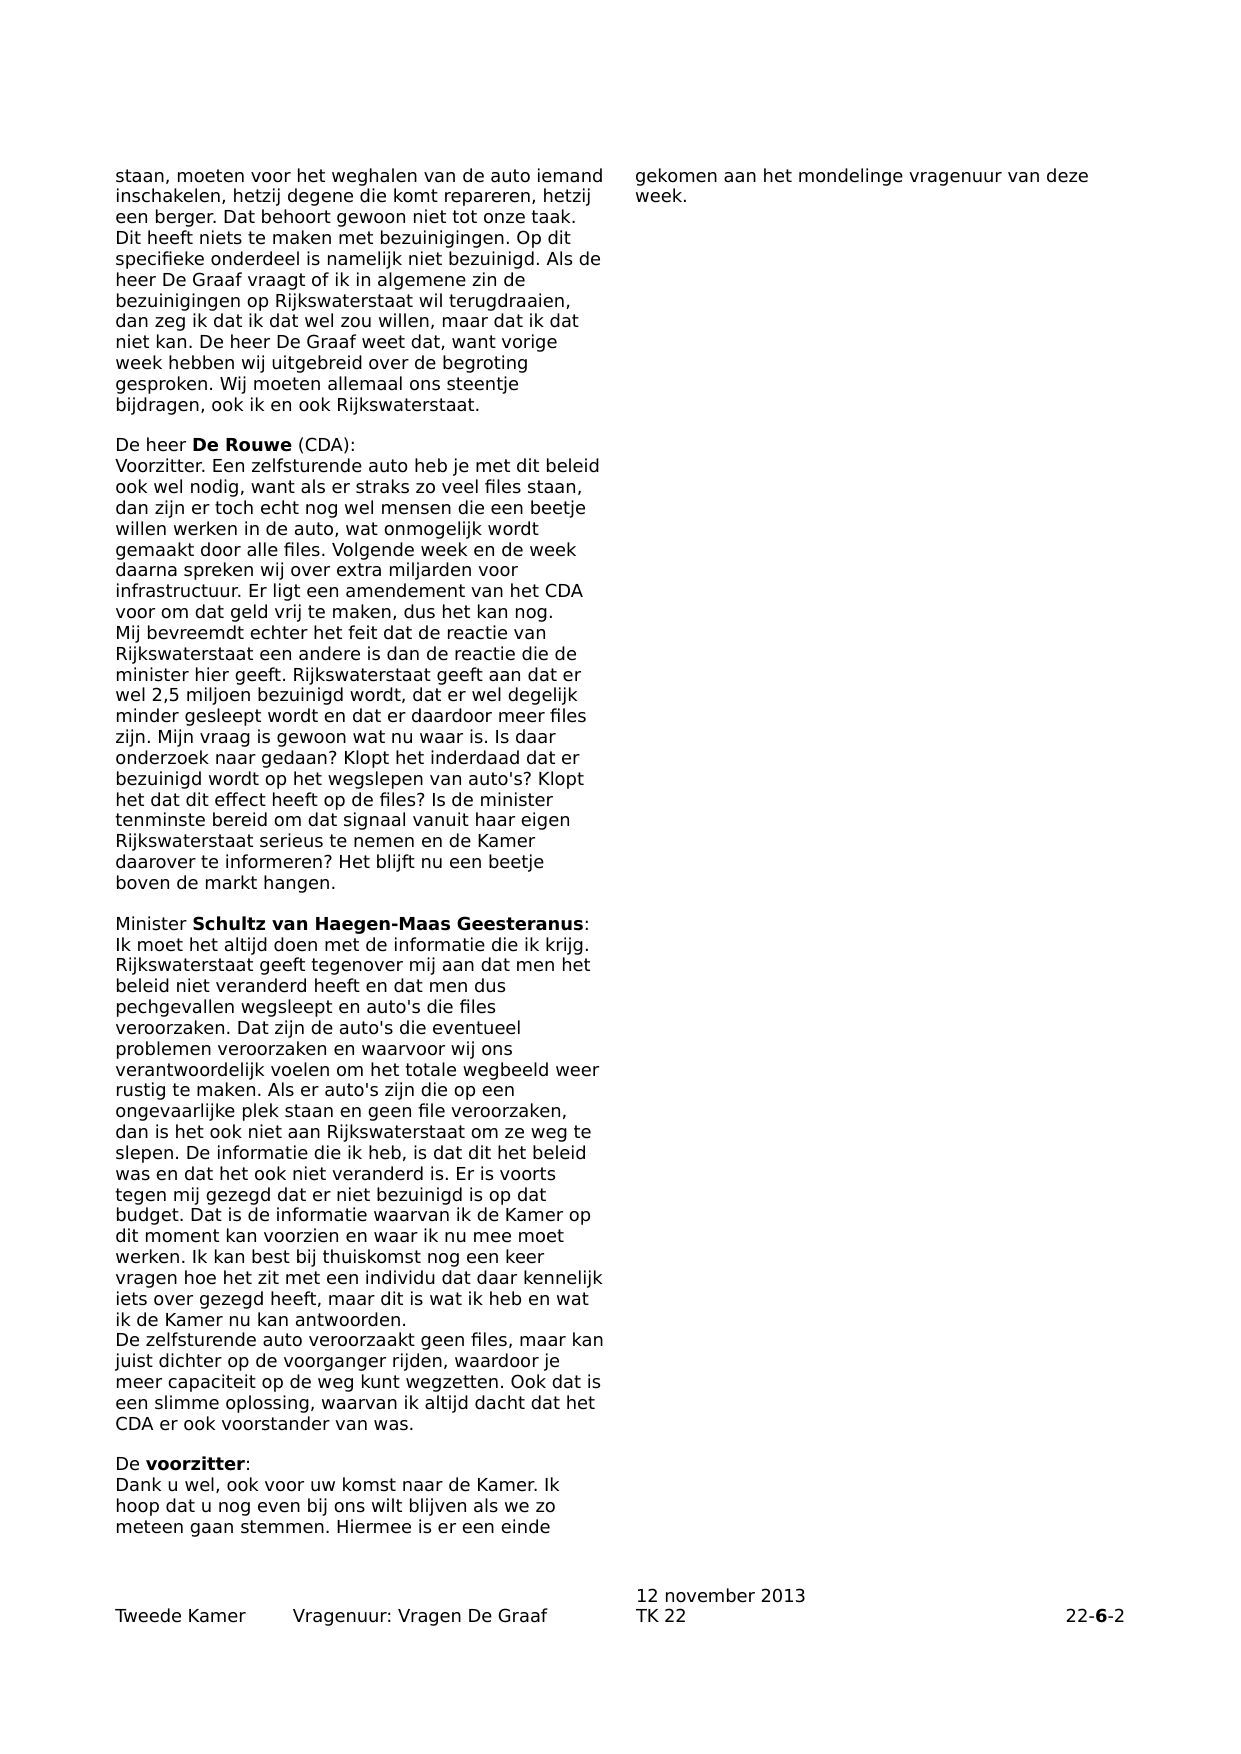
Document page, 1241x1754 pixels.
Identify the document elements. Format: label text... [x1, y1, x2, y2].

text gekomen aan het mondelinge vragenuur van deze week. [635, 165, 1125, 207]
text Dank u wel, ook voor uw komst naar de Kamer. Ik hoop dat u nog even bij ons wilt blijven als we zo meteen gaan stemmen. Hiermee is er een einde [115, 1475, 605, 1537]
text Minister Schultz van Haegen-Maas Geesteranus: [115, 913, 605, 934]
text De zelfsturende auto veroorzaakt geen files, maar kan juist dichter op de voorganger rijden, waardoor je meer capaciteit op de weg kunt wegzetten. Ook dat is een slimme oplossing, waarvan ik altijd dacht dat het CDA er ook voorstander van was. [115, 1330, 605, 1434]
text De heer De Rouwe (CDA): [115, 435, 605, 456]
text staan, moeten voor het weghalen van de auto iemand inschakelen, hetzij degene die komt repareren, hetzij een berger. Dat behoort gewoon niet tot onze taak. Dit heeft niets te maken met bezuinigingen. Op dit specifieke onderdeel is namelijk niet bezuinigd. Als de heer De Graaf vraagt of ik in algemene zin de bezuinigingen op Rijkswaterstaat wil terugdraaien, dan zeg ik dat ik dat wel zou willen, maar dat ik dat niet kan. De heer De Graaf weet dat, want vorige week hebben wij uitgebreid over de begroting gesproken. Wij moeten allemaal ons steentje bijdragen, ook ik en ook Rijkswaterstaat. [115, 165, 605, 415]
text Voorzitter. Een zelfsturende auto heb je met dit beleid ook wel nodig, want als er straks zo veel files staan, dan zijn er toch echt nog wel mensen die een beetje willen werken in de auto, wat onmogelijk wordt gemaakt door alle files. Volgende week en de week daarna spreken wij over extra miljarden voor infrastructuur. Er ligt een amendement van het CDA voor om dat geld vrij te maken, dus het kan nog. [115, 456, 605, 623]
text Ik moet het altijd doen met de informatie die ik krijg. Rijkswaterstaat geeft tegenover mij aan dat men het beleid niet veranderd heeft en dat men dus pechgevallen wegsleept en auto's die files veroorzaken. Dat zijn de auto's die eventueel problemen veroorzaken en waarvoor wij ons verantwoordelijk voelen om het totale wegbeeld weer rustig te maken. Als er auto's zijn die op een ongevaarlijke plek staan en geen file veroorzaken, dan is het ook niet aan Rijkswaterstaat om ze weg te slepen. De informatie die ik heb, is dat dit het beleid was en dat het ook niet veranderd is. Er is voorts tegen mij gezegd dat er niet bezuinigd is op dat budget. Dat is de informatie waarvan ik de Kamer op dit moment kan voorzien en waar ik nu mee moet werken. Ik kan best bij thuiskomst nog een keer vragen hoe het zit met een individu dat daar kennelijk iets over gezegd heeft, maar dit is wat ik heb en wat ik de Kamer nu kan antwoorden. [115, 934, 605, 1330]
text De voorzitter: [115, 1454, 605, 1475]
text Mij bevreemdt echter het feit dat de reactie van Rijkswaterstaat een andere is dan de reactie die de minister hier geeft. Rijkswaterstaat geeft aan dat er wel 2,5 miljoen bezuinigd wordt, dat er wel degelijk minder gesleept wordt en dat er daardoor meer files zijn. Mijn vraag is gewoon wat nu waar is. Is daar onderzoek naar gedaan? Klopt het inderdaad dat er bezuinigd wordt op het wegslepen van auto's? Klopt het dat dit effect heeft op de files? Is de minister tenminste bereid om dat signaal vanuit haar eigen Rijkswaterstaat serieus te nemen en de Kamer daarover te informeren? Het blijft nu een beetje boven de markt hangen. [115, 623, 605, 893]
